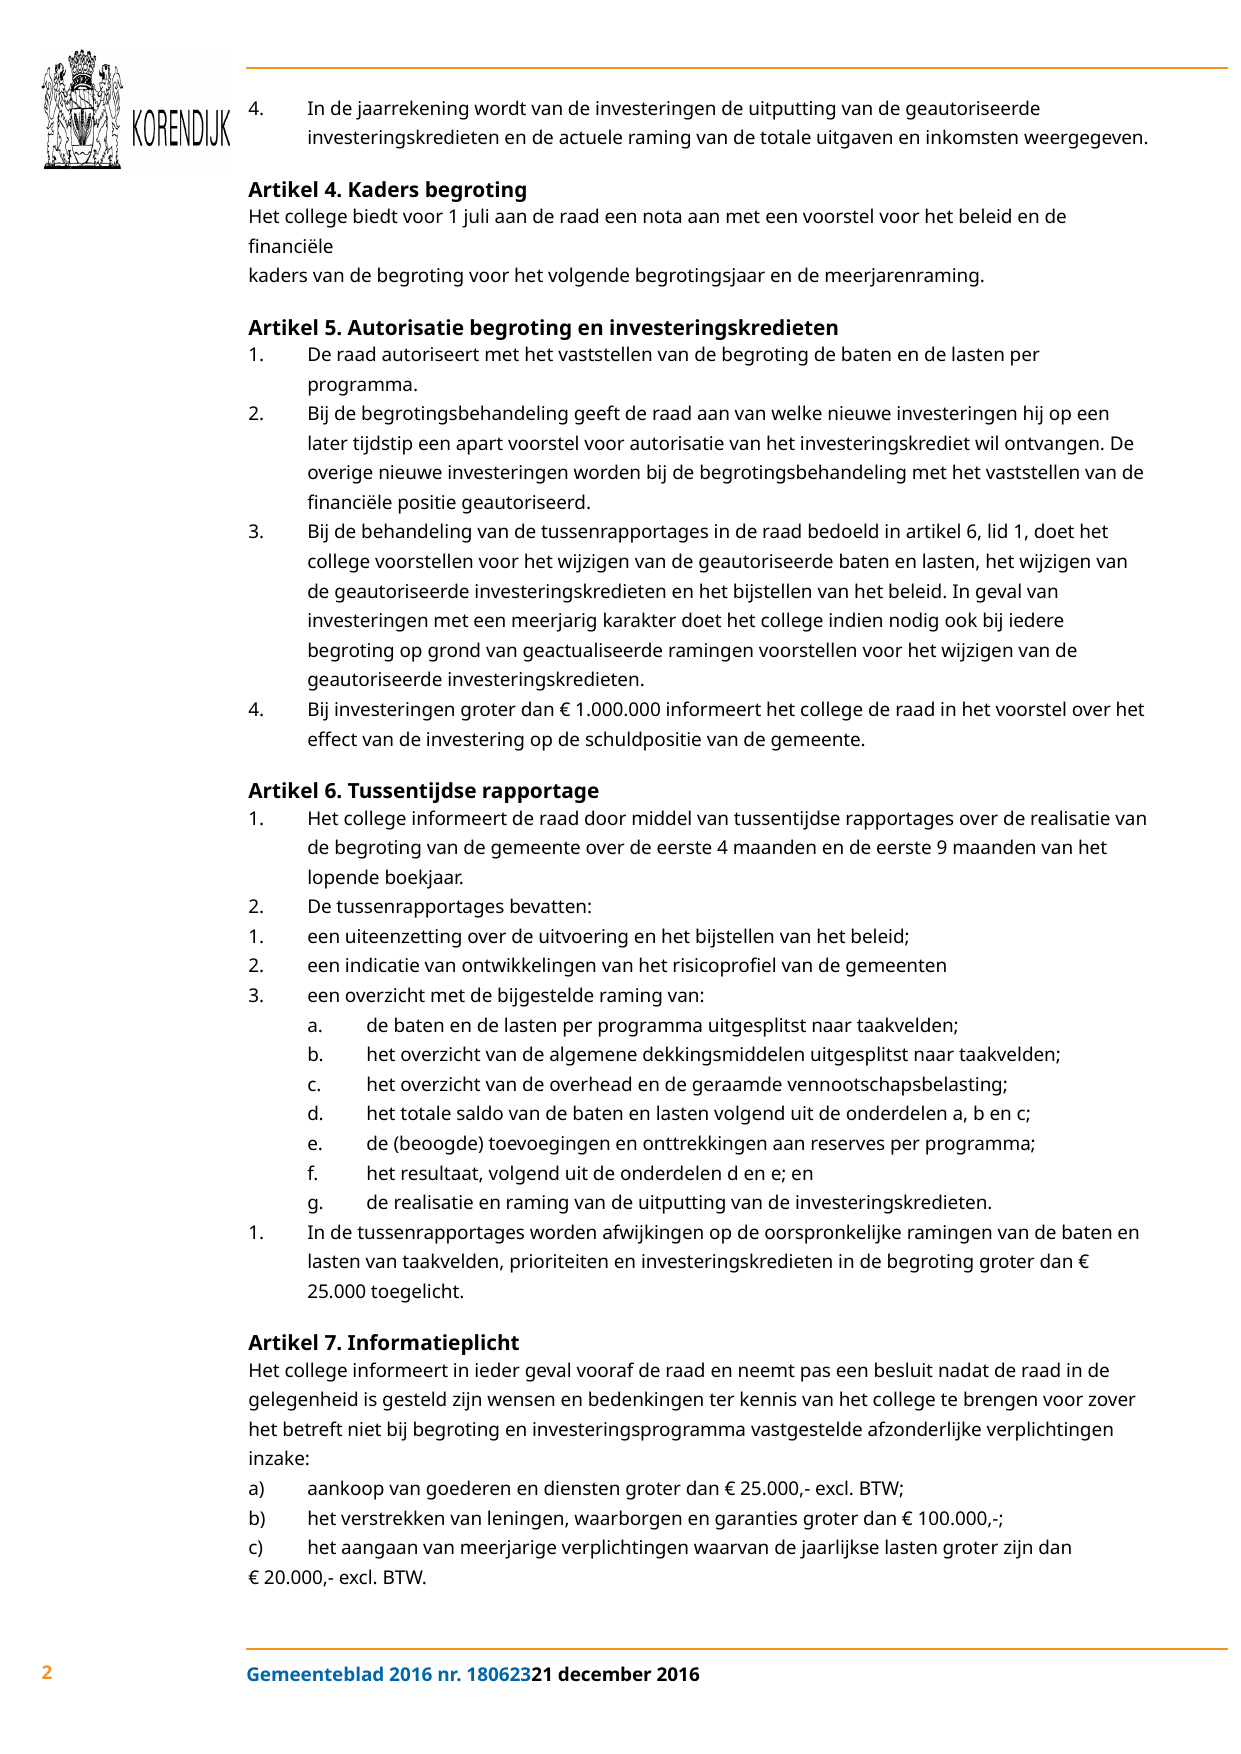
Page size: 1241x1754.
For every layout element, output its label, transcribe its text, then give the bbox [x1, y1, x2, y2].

text Het college biedt voor 1 juli aan de raad een nota aan met een voorstel voor het beleid en de financiële [248, 203, 1152, 258]
list aankoop van goederen en diensten groter dan € 25.000,- excl. BTW; [248, 1475, 1152, 1501]
list de realisatie en raming van de uitputting van de investeringskredieten. [307, 1189, 1152, 1215]
list De raad autoriseert met het vaststellen van de begroting de baten en de lasten per programma. [248, 341, 1152, 397]
list het totale saldo van de baten en lasten volgend uit de onderdelen a, b en c; [307, 1101, 1152, 1126]
list het verstrekken van leningen, waarborgen en garanties groter dan € 100.000,-; [248, 1505, 1152, 1531]
list een uiteenzetting over de uitvoering en het bijstellen van het beleid; [248, 923, 1152, 949]
list Bij de behandeling van de tussenrapportages in de raad bedoeld in artikel 6, lid 1, doet het college voorstellen voor het wijzigen van de geautoriseerde baten en lasten, het wijzigen van de geautoriseerde investeringskredieten en het bijstellen van het beleid. In geval van investeringen met een meerjarig karakter doet het college indien nodig ook bij iedere begroting op grond van geactualiseerde ramingen voorstellen voor het wijzigen van de geautoriseerde investeringskredieten. [248, 519, 1152, 692]
list het overzicht van de algemene dekkingsmiddelen uitgesplitst naar taakvelden; [307, 1041, 1152, 1067]
list De tussenrapportages bevatten: [248, 893, 1152, 919]
list het aangaan van meerjarige verplichtingen waarvan de jaarlijkse lasten groter zijn dan [248, 1534, 1152, 1560]
list Bij de begrotingsbehandeling geeft de raad aan van welke nieuwe investeringen hij op een later tijdstip een apart voorstel voor autorisatie van het investeringskrediet wil ontvangen. De overige nieuwe investeringen worden bij de begrotingsbehandeling met het vaststellen van de financiële positie geautoriseerd. [248, 400, 1152, 515]
text Artikel 4. Kaders begroting [248, 175, 1152, 203]
text kaders van de begroting voor het volgende begrotingsjaar en de meerjarenraming. [248, 262, 1152, 288]
text Het college informeert in ieder geval vooraf de raad en neemt pas een besluit nadat de raad in de gelegenheid is gesteld zijn wensen en bedenkingen ter kennis van het college te brengen voor zover het betreft niet bij begroting en investeringsprogramma vastgestelde afzonderlijke verplichtingen inzake: [248, 1357, 1152, 1471]
list In de tussenrapportages worden afwijkingen op de oorspronkelijke ramingen van de baten en lasten van taakvelden, prioriteiten en investeringskredieten in de begroting groter dan € 25.000 toegelicht. [248, 1219, 1152, 1304]
text Artikel 6. Tussentijdse rapportage [248, 776, 1152, 805]
list Bij investeringen groter dan € 1.000.000 informeert het college de raad in het voorstel over het effect van de investering op de schuldpositie van de gemeente. [248, 696, 1152, 752]
text Artikel 7. Informatieplicht [248, 1328, 1152, 1357]
list In de jaarrekening wordt van de investeringen de uitputting van de geautoriseerde investeringskredieten en de actuele raming van de totale uitgaven en inkomsten weergegeven. [248, 95, 1152, 150]
text Artikel 5. Autorisatie begroting en investeringskredieten [248, 313, 1152, 341]
list de baten en de lasten per programma uitgesplitst naar taakvelden; [307, 1012, 1152, 1037]
text € 20.000,- excl. BTW. [248, 1564, 1152, 1590]
list een overzicht met de bijgestelde raming van: [248, 982, 1152, 1008]
picture [41, 47, 231, 172]
list het overzicht van de overhead en de geraamde vennootschapsbelasting; [307, 1071, 1152, 1097]
list de (beoogde) toevoegingen en onttrekkingen aan reserves per programma; [307, 1130, 1152, 1156]
list een indicatie van ontwikkelingen van het risicoprofiel van de gemeenten [248, 953, 1152, 978]
list Het college informeert de raad door middel van tussentijdse rapportages over de realisatie van de begroting van de gemeente over de eerste 4 maanden en de eerste 9 maanden van het lopende boekjaar. [248, 805, 1152, 889]
list het resultaat, volgend uit de onderdelen d en e; en [307, 1160, 1152, 1185]
